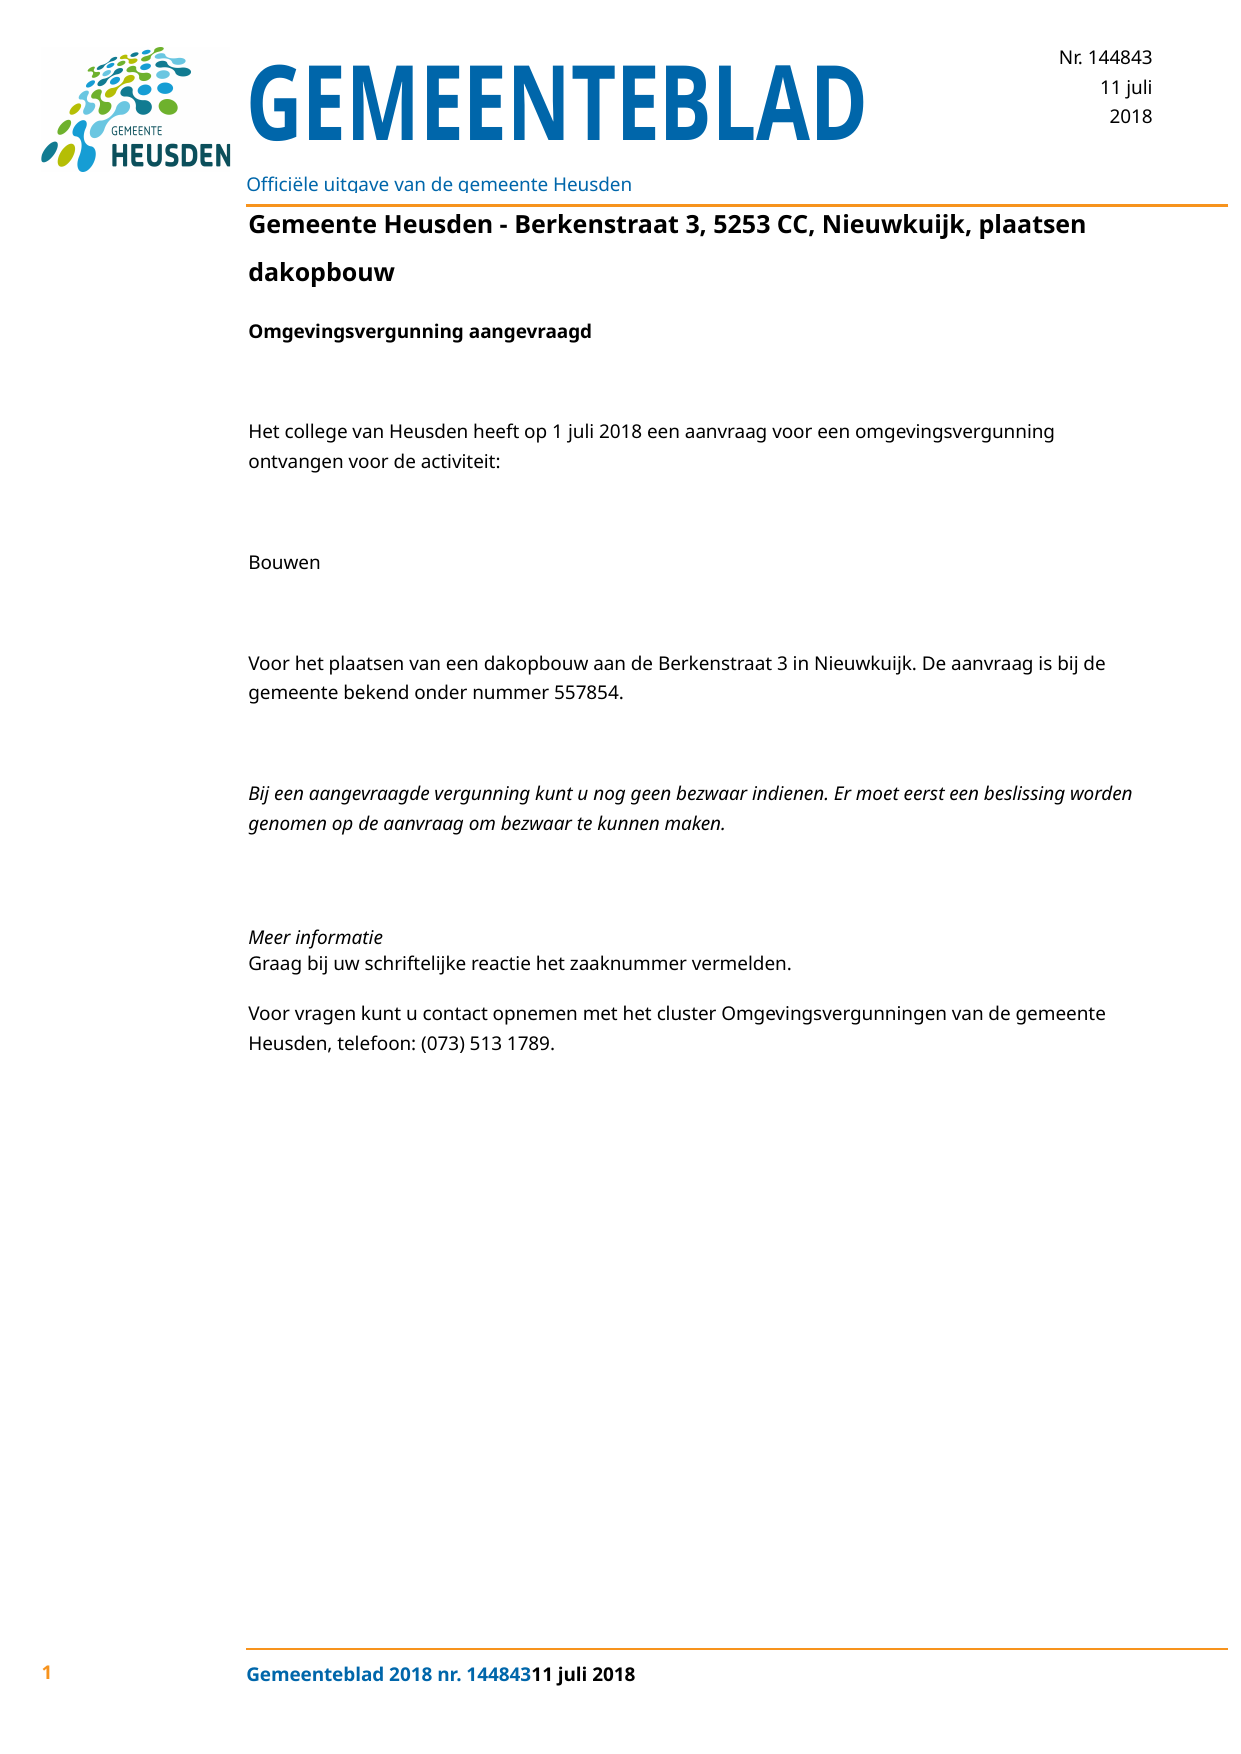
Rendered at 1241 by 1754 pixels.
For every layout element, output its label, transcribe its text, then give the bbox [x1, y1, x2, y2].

text Graag bij uw schriftelijke reactie het zaaknummer vermelden. [248, 950, 1152, 976]
text Gemeente Heusden - Berkenstraat 3, 5253 CC, Nieuwkuijk, plaatsen dakopbouw [248, 207, 1152, 288]
text Voor vragen kunt u contact opnemen met het cluster Omgevingsvergunningen van de gemeente Heusden, telefoon: (073) 513 1789. [248, 1001, 1152, 1056]
text Bij een aangevraagde vergunning kunt u nog geen bezwaar indienen. Er moet eerst een beslissing worden genomen op de aanvraag om bezwaar te kunnen maken. [248, 780, 1152, 836]
text Bouwen [248, 549, 1152, 575]
text Het college van Heusden heeft op 1 juli 2018 een aanvraag voor een omgevingsvergunning ontvangen voor de activiteit: [248, 419, 1152, 474]
text Omgevingsvergunning aangevraagd [248, 318, 1152, 344]
text Meer informatie [248, 924, 1152, 950]
text Voor het plaatsen van een dakopbouw aan de Berkenstraat 3 in Nieuwkuijk. De aanvraag is bij de gemeente bekend onder nummer 557854. [248, 650, 1152, 705]
picture [41, 47, 231, 172]
